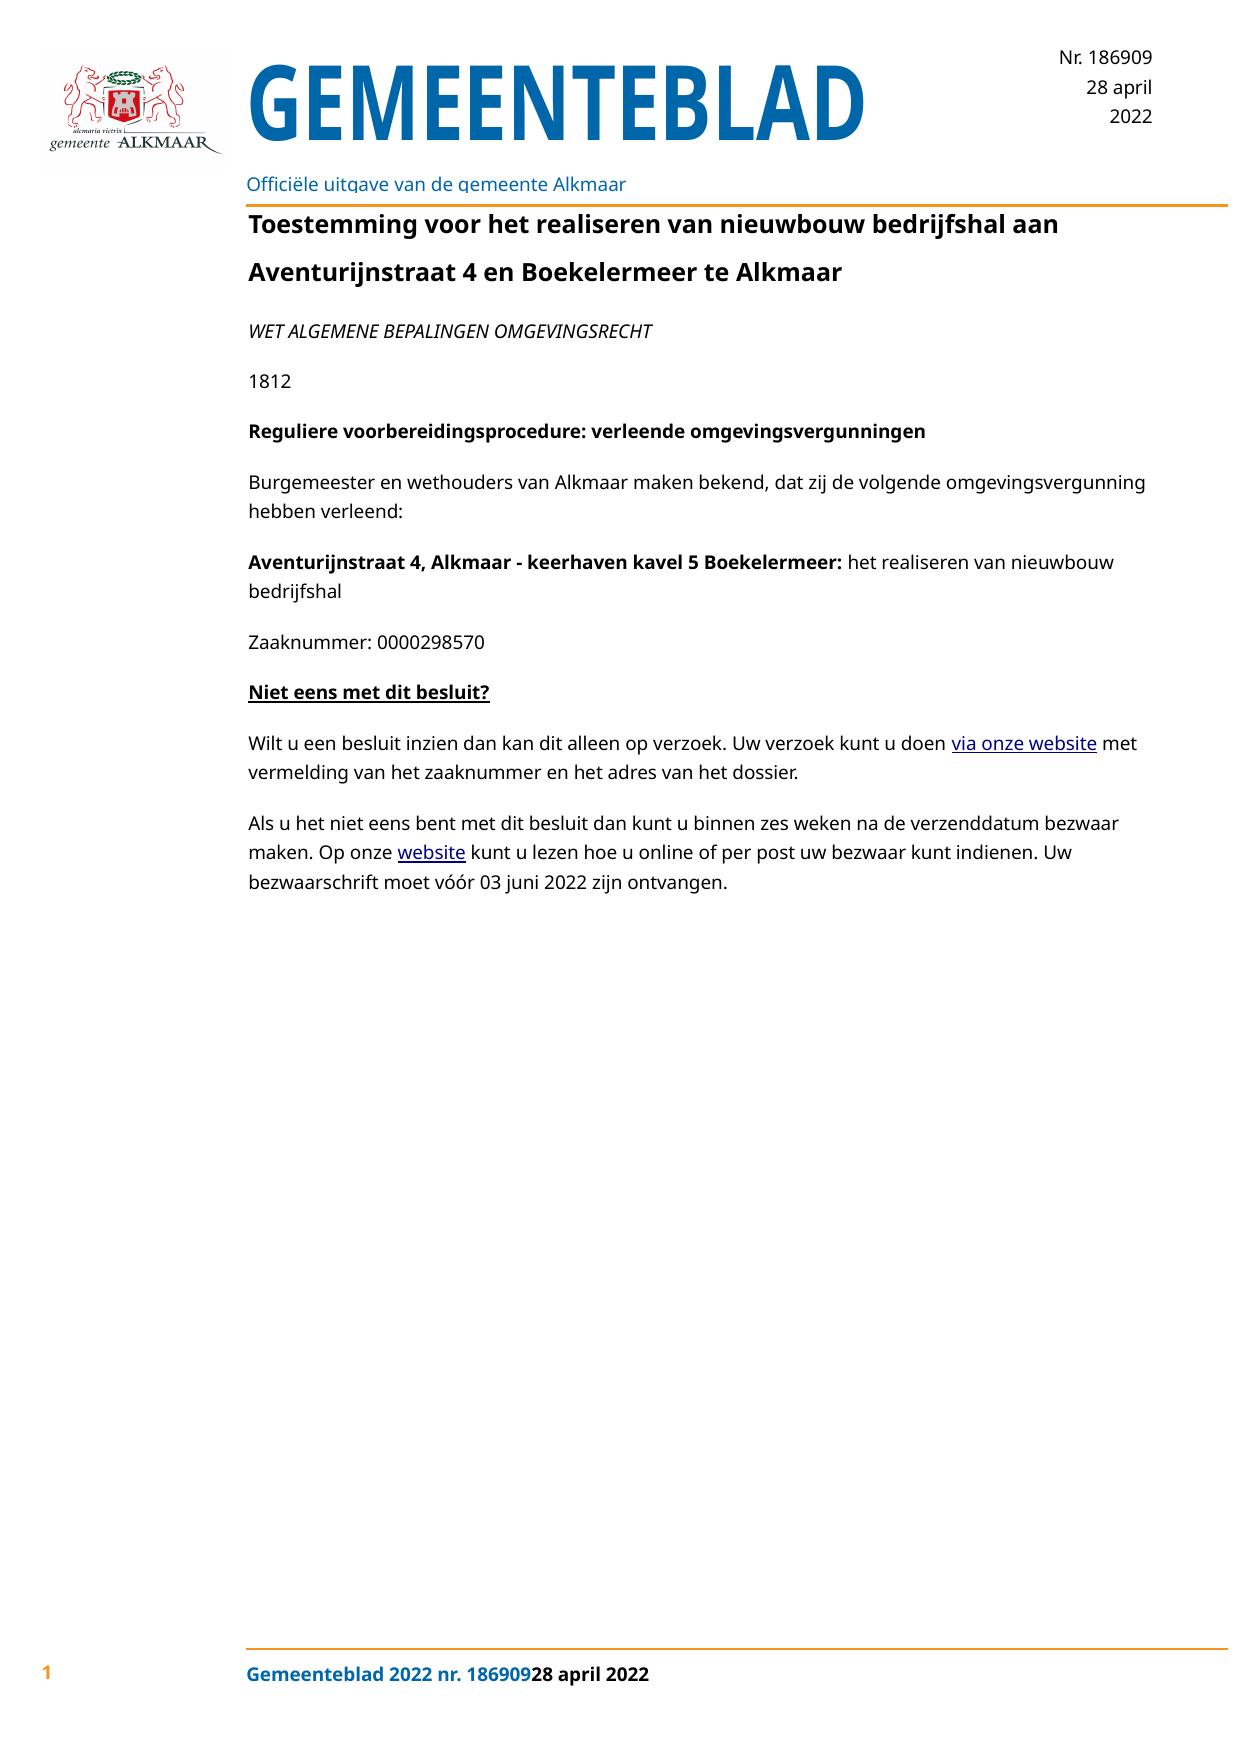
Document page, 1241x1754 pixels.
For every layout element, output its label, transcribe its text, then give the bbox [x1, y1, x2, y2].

text Reguliere voorbereidingsprocedure: verleende omgevingsvergunningen [248, 419, 1152, 444]
text Als u het niet eens bent met dit besluit dan kunt u binnen zes weken na de verzenddatum bezwaar maken. Op onze website kunt u lezen hoe u online of per post uw bezwaar kunt indienen. Uw bezwaarschrift moet vóór 03 juni 2022 zijn ontvangen. [248, 810, 1152, 895]
text 1812 [248, 368, 1152, 394]
text Niet eens met dit besluit? [248, 679, 1152, 705]
text Aventurijnstraat 4, Alkmaar - keerhaven kavel 5 Boekelermeer: het realiseren van nieuwbouw bedrijfshal [248, 549, 1152, 604]
text Toestemming voor het realiseren van nieuwbouw bedrijfshal aan Aventurijnstraat 4 en Boekelermeer te Alkmaar [248, 207, 1152, 288]
text Wilt u een besluit inzien dan kan dit alleen op verzoek. Uw verzoek kunt u doen via onze website met vermelding van het zaaknummer en het adres van het dossier. [248, 730, 1152, 785]
text Zaaknummer: 0000298570 [248, 629, 1152, 655]
picture [41, 47, 231, 172]
text WET ALGEMENE BEPALINGEN OMGEVINGSRECHT [248, 318, 1152, 344]
text Burgemeester en wethouders van Alkmaar maken bekend, dat zij de volgende omgevingsvergunning hebben verleend: [248, 469, 1152, 524]
